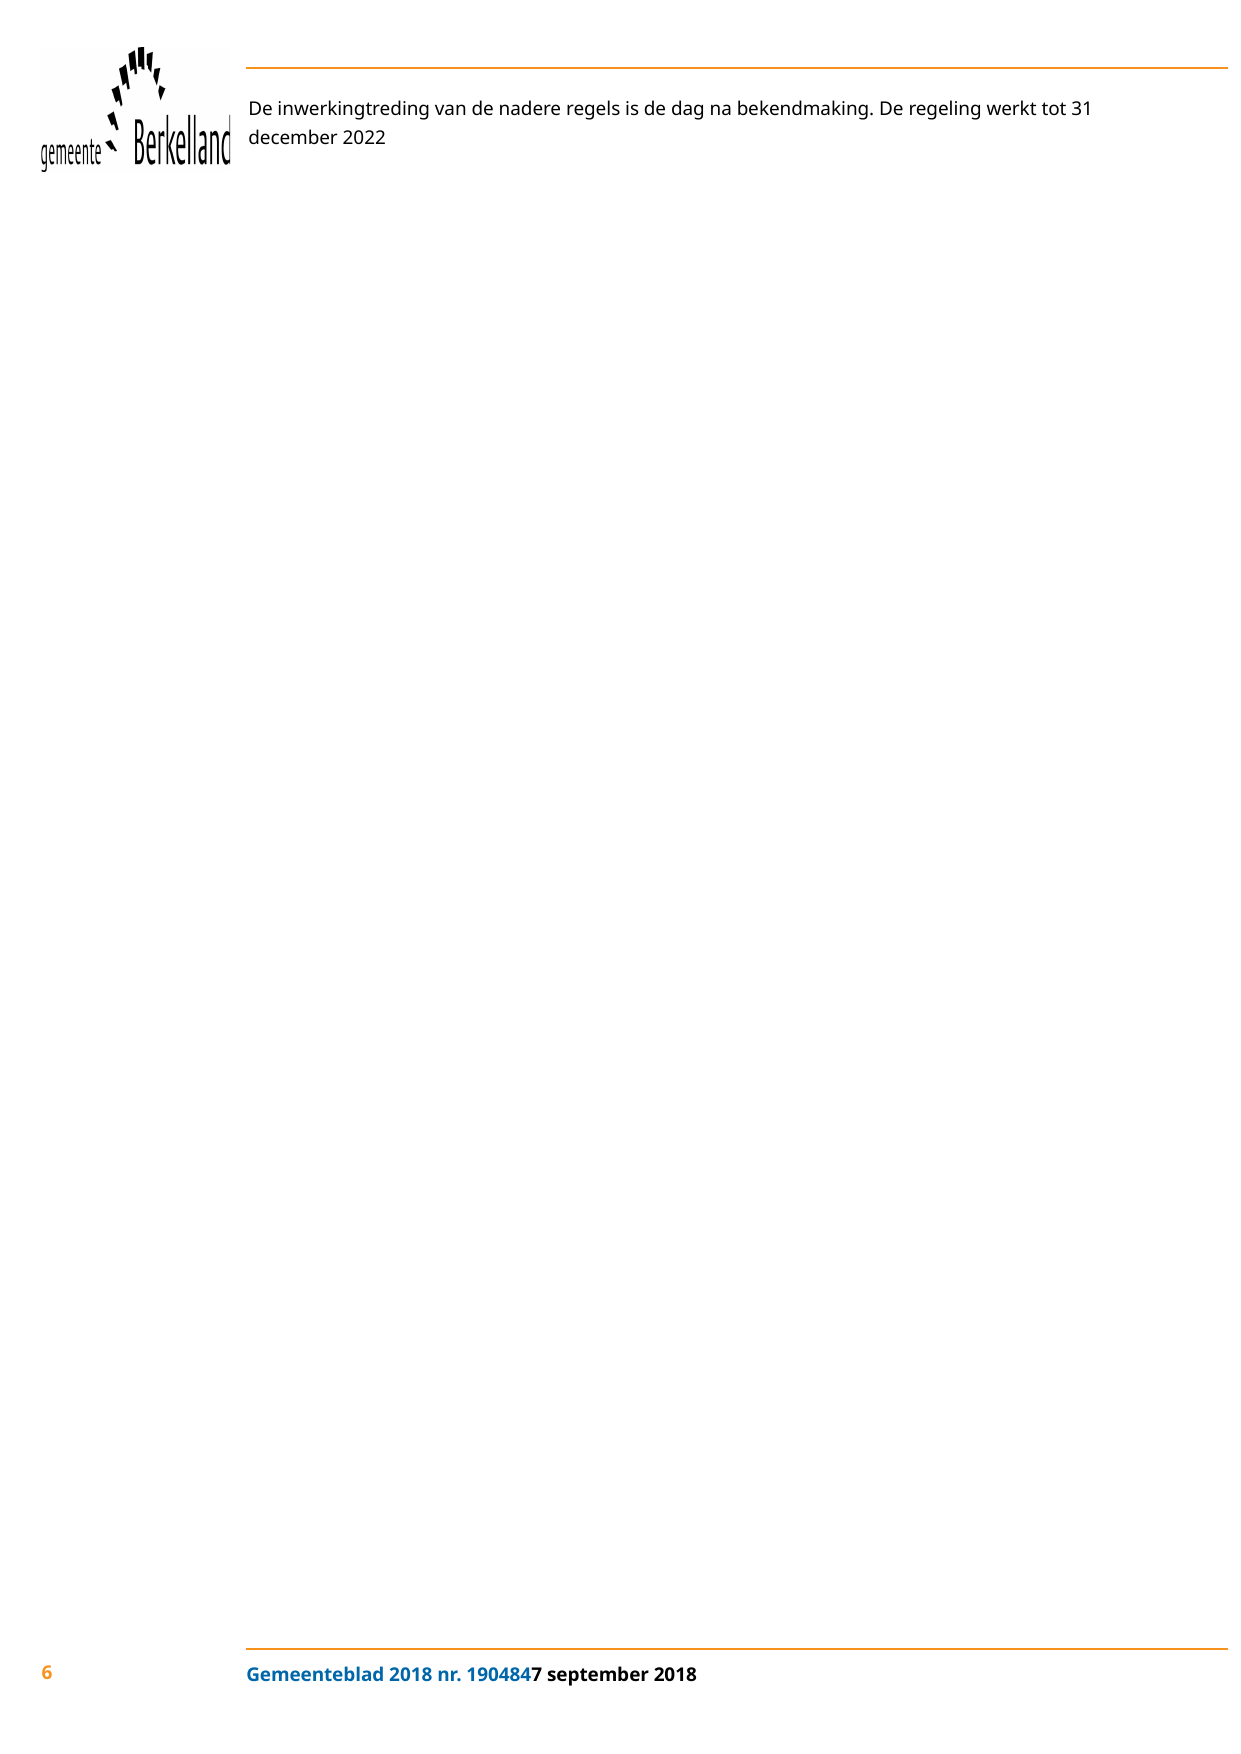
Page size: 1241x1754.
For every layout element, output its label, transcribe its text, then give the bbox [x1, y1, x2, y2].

text De inwerkingtreding van de nadere regels is de dag na bekendmaking. De regeling werkt tot 31 december 2022 [248, 95, 1152, 150]
picture [41, 47, 231, 172]
